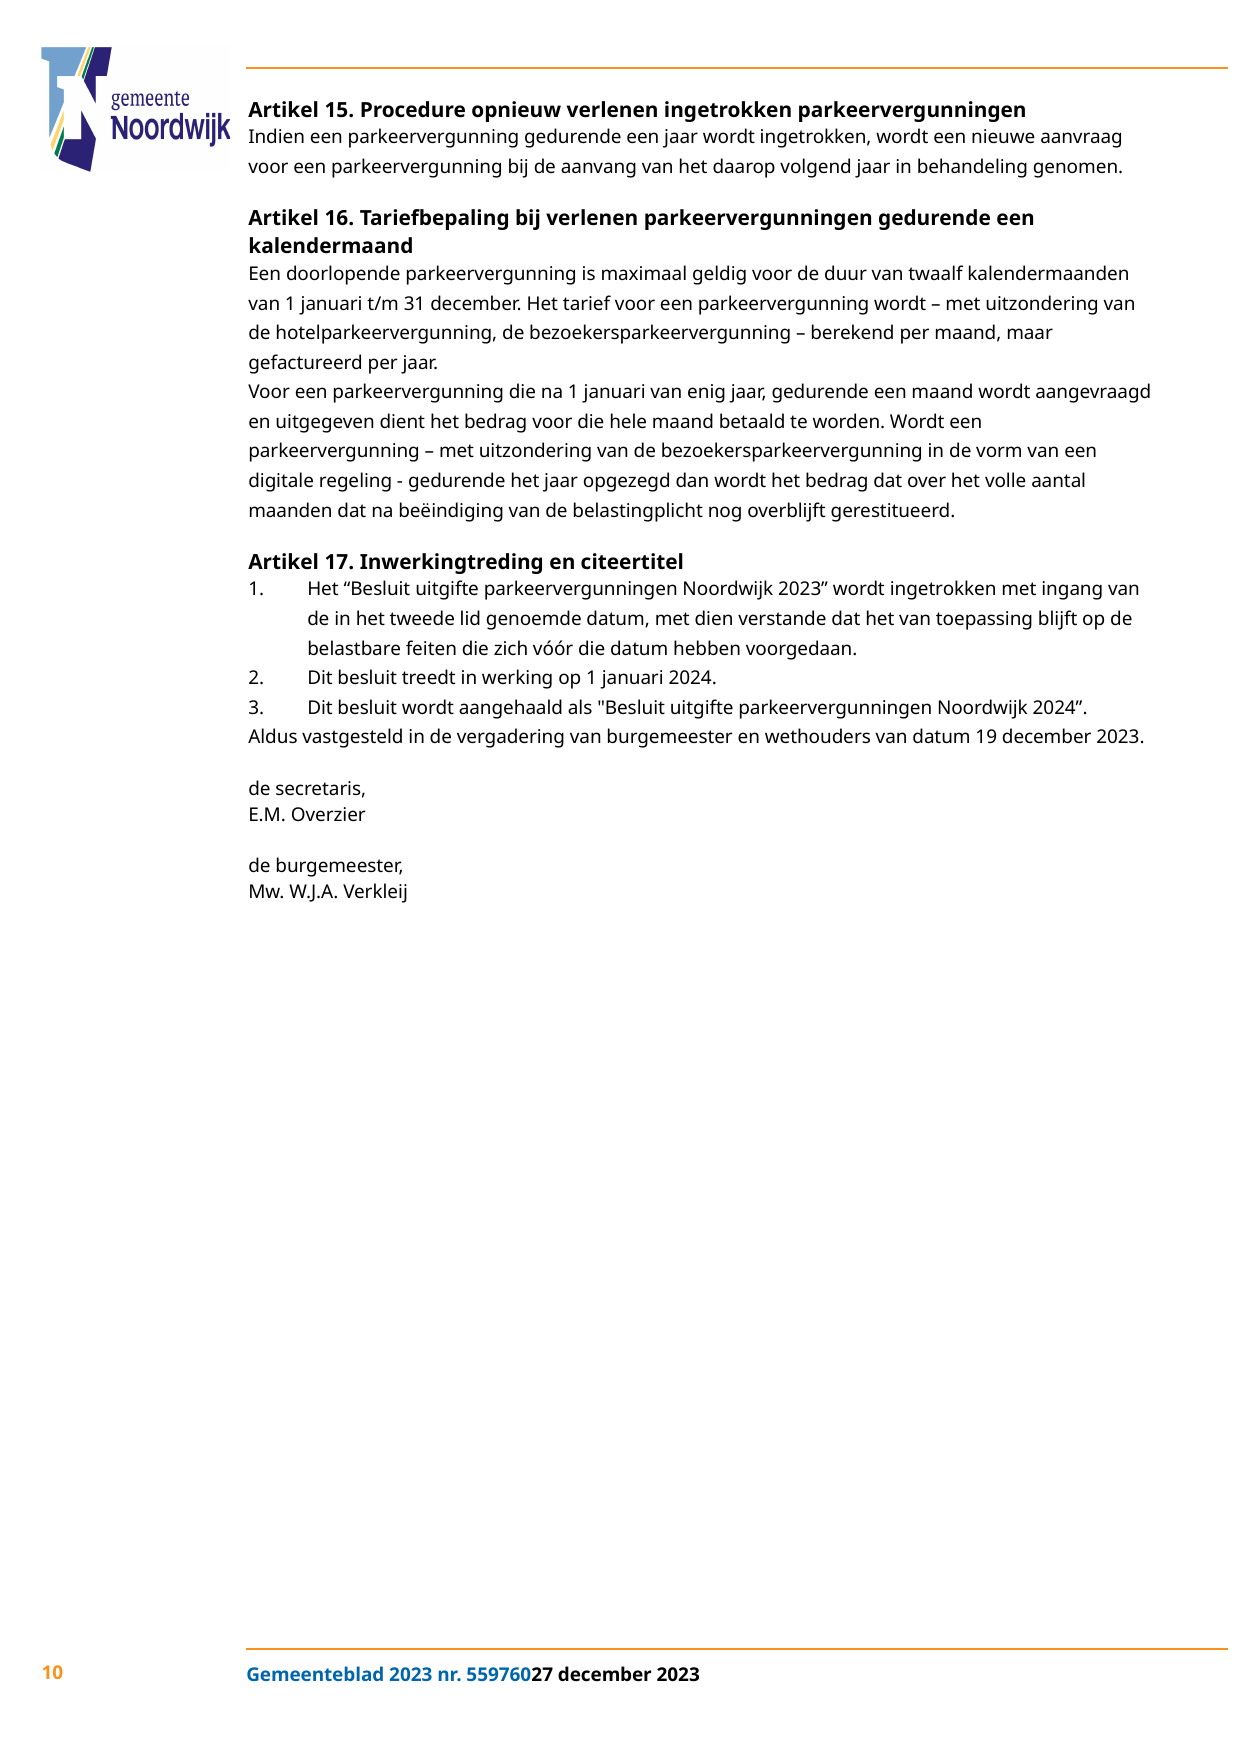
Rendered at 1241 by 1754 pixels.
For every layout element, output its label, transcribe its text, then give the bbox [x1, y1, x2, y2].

text de secretaris, [248, 775, 1152, 801]
text Artikel 15. Procedure opnieuw verlenen ingetrokken parkeervergunningen [248, 95, 1152, 123]
list Het “Besluit uitgifte parkeervergunningen Noordwijk 2023” wordt ingetrokken met ingang van de in het tweede lid genoemde datum, met dien verstande dat het van toepassing blijft op de belastbare feiten die zich vóór die datum hebben voorgedaan. [248, 576, 1152, 661]
list Dit besluit wordt aangehaald als "Besluit uitgifte parkeervergunningen Noordwijk 2024”. [248, 694, 1152, 720]
text Mw. W.J.A. Verkleij [248, 878, 1152, 904]
text Voor een parkeervergunning die na 1 januari van enig jaar, gedurende een maand wordt aangevraagd en uitgegeven dient het bedrag voor die hele maand betaald te worden. Wordt een parkeervergunning – met uitzondering van de bezoekersparkeervergunning in de vorm van een digitale regeling - gedurende het jaar opgezegd dan wordt het bedrag dat over het volle aantal maanden dat na beëindiging van de belastingplicht nog overblijft gerestitueerd. [248, 378, 1152, 522]
picture [41, 47, 231, 172]
text de burgemeester, [248, 852, 1152, 878]
text Indien een parkeervergunning gedurende een jaar wordt ingetrokken, wordt een nieuwe aanvraag voor een parkeervergunning bij de aanvang van het daarop volgend jaar in behandeling genomen. [248, 123, 1152, 178]
text Een doorlopende parkeervergunning is maximaal geldig voor de duur van twaalf kalendermaanden van 1 januari t/m 31 december. Het tarief voor een parkeervergunning wordt – met uitzondering van de hotelparkeervergunning, de bezoekersparkeervergunning – berekend per maand, maar gefactureerd per jaar. [248, 260, 1152, 374]
text Aldus vastgesteld in de vergadering van burgemeester en wethouders van datum 19 december 2023. [248, 723, 1152, 749]
text Artikel 17. Inwerkingtreding en citeertitel [248, 547, 1152, 576]
text Artikel 16. Tariefbepaling bij verlenen parkeervergunningen gedurende een kalendermaand [248, 203, 1152, 260]
list Dit besluit treedt in werking op 1 januari 2024. [248, 664, 1152, 690]
text E.M. Overzier [248, 801, 1152, 826]
